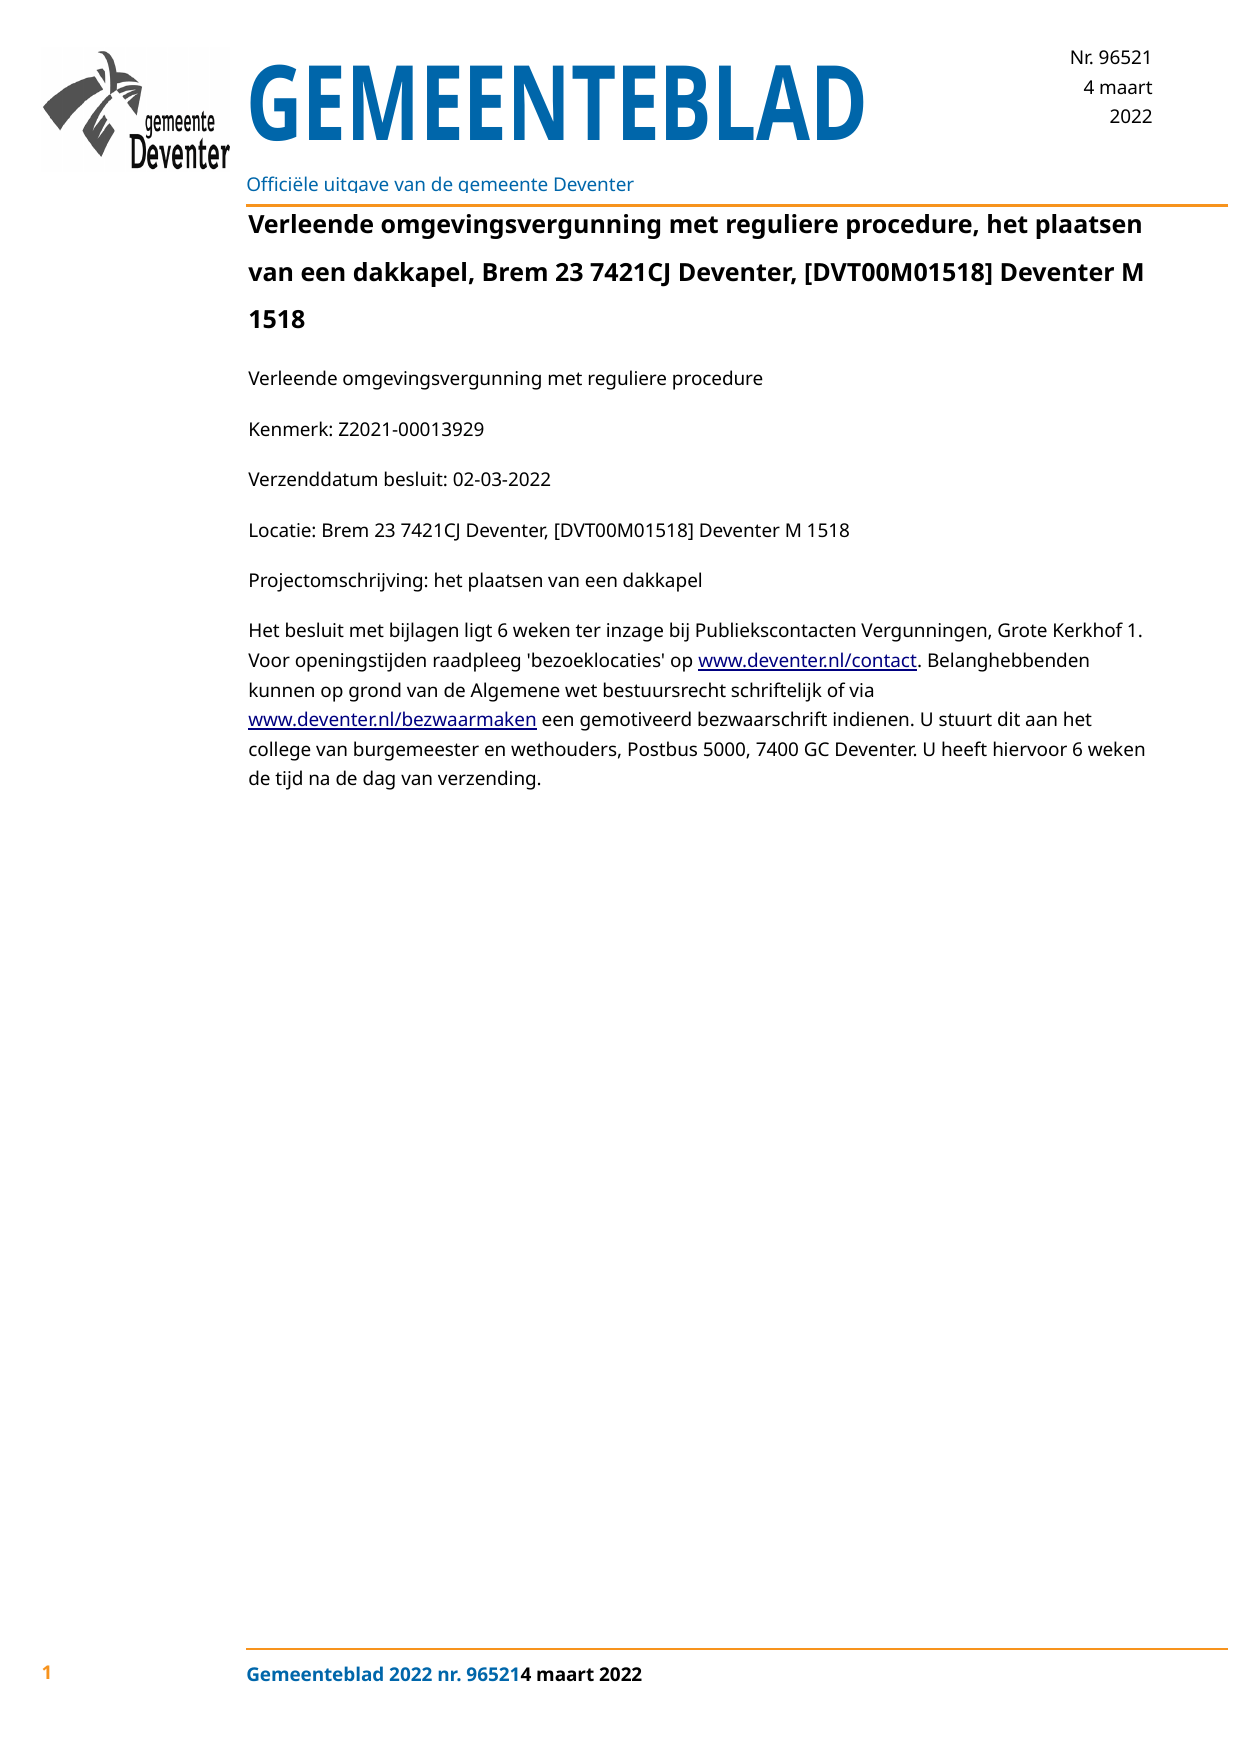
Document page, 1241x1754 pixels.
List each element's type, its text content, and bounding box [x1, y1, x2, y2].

text Kenmerk: Z2021-00013929 [248, 416, 1152, 442]
text Verleende omgevingsvergunning met reguliere procedure [248, 366, 1152, 391]
text Projectomschrijving: het plaatsen van een dakkapel [248, 567, 1152, 593]
text Verzenddatum besluit: 02-03-2022 [248, 466, 1152, 492]
text Verleende omgevingsvergunning met reguliere procedure, het plaatsen van een dakkapel, Brem 23 7421CJ Deventer, [DVT00M01518] Deventer M 1518 [248, 207, 1152, 336]
picture [41, 47, 231, 172]
text Het besluit met bijlagen ligt 6 weken ter inzage bij Publiekscontacten Vergunningen, Grote Kerkhof 1. Voor openingstijden raadpleeg 'bezoeklocaties' op www.deventer.nl/contact. Belanghebbenden kunnen op grond van de Algemene wet bestuursrecht schriftelijk of via www.deventer.nl/bezwaarmaken een gemotiveerd bezwaarschrift indienen. U stuurt dit aan het college van burgemeester en wethouders, Postbus 5000, 7400 GC Deventer. U heeft hiervoor 6 weken de tijd na de dag van verzending. [248, 618, 1152, 791]
text Locatie: Brem 23 7421CJ Deventer, [DVT00M01518] Deventer M 1518 [248, 517, 1152, 542]
